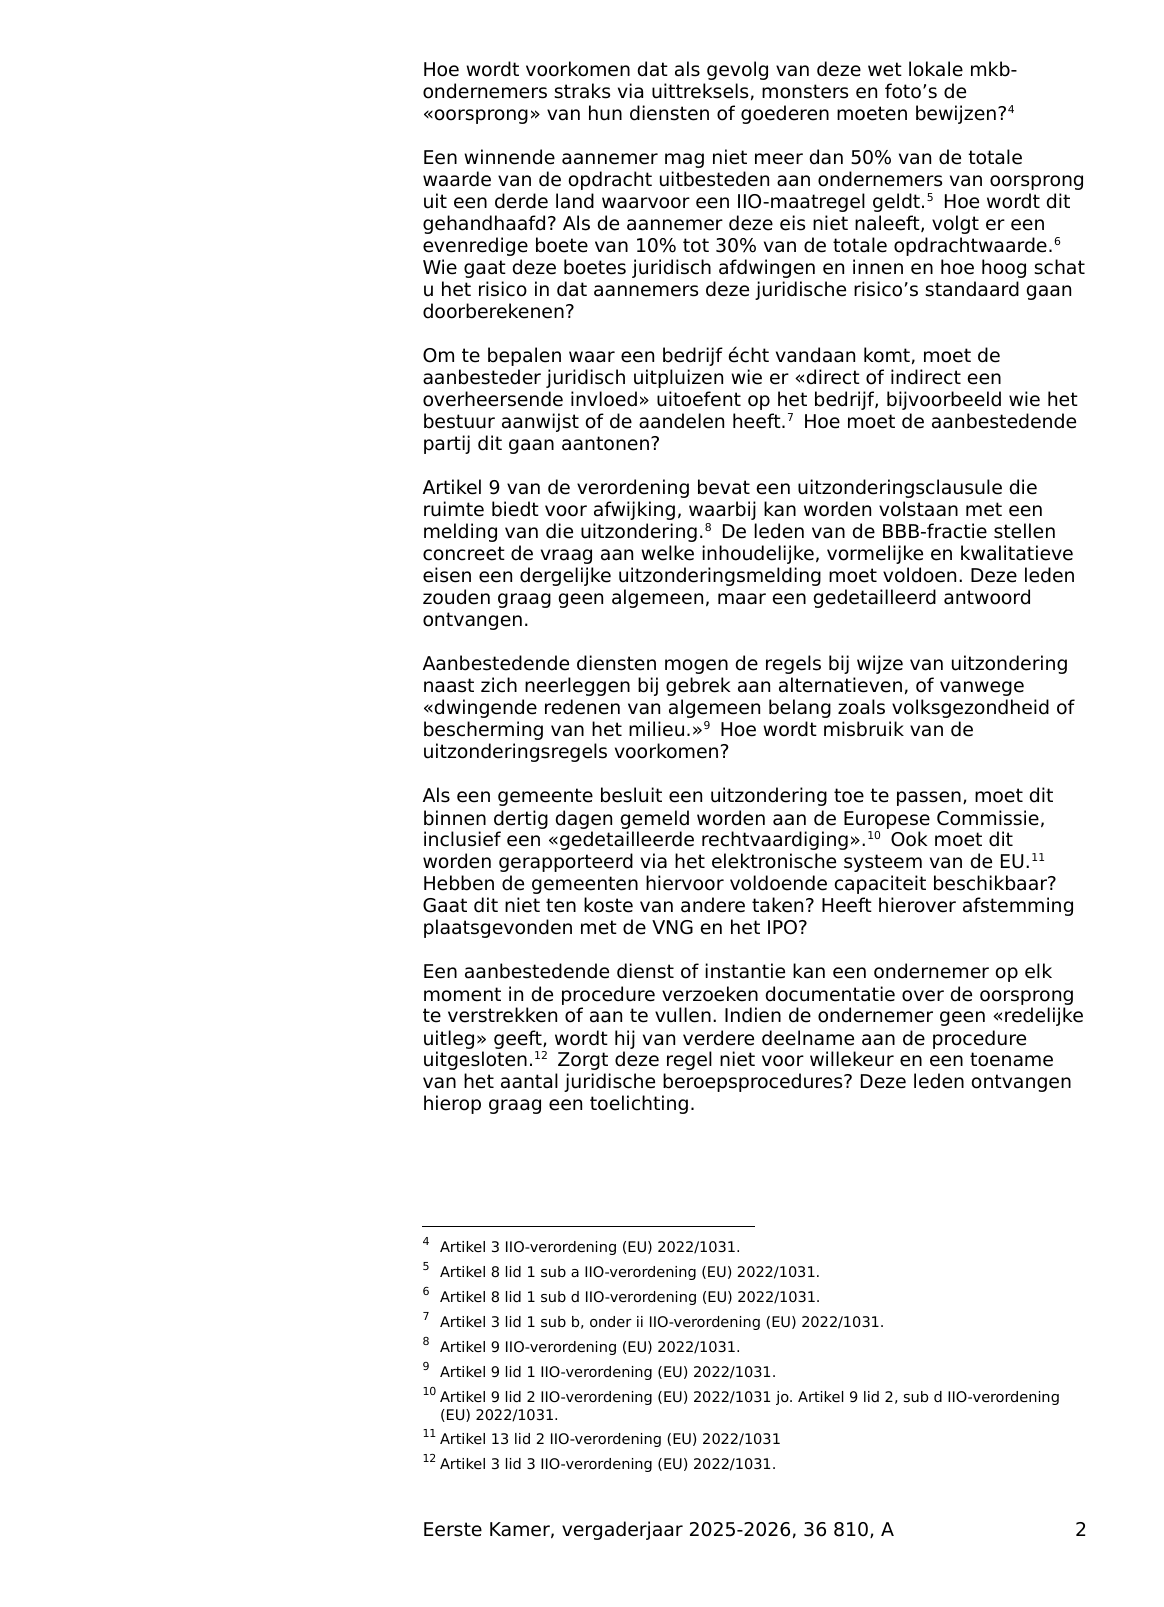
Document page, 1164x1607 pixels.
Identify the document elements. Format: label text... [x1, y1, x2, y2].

text Artikel 9 lid 1 IIO-verordening (EU) 2022/1031. [422, 1360, 1087, 1382]
text Als een gemeente besluit een uitzondering toe te passen, moet dit binnen dertig dagen gemeld worden aan de Europese Commissie, inclusief een «gedetailleerde rechtvaardiging». Ook moet dit worden gerapporteerd via het elektronische systeem van de EU. Hebben de gemeenten hiervoor voldoende capaciteit beschikbaar? Gaat dit niet ten koste van andere taken? Heeft hierover afstemming plaatsgevonden met de VNG en het IPO? [422, 785, 1087, 939]
text Artikel 3 lid 1 sub b, onder ii IIO-verordening (EU) 2022/1031. [422, 1310, 1087, 1332]
text Artikel 9 van de verordening bevat een uitzonderingsclausule die ruimte biedt voor afwijking, waarbij kan worden volstaan met een melding van die uitzondering. De leden van de BBB-fractie stellen concreet de vraag aan welke inhoudelijke, vormelijke en kwalitatieve eisen een dergelijke uitzonderingsmelding moet voldoen. Deze leden zouden graag geen algemeen, maar een gedetailleerd antwoord ontvangen. [422, 477, 1087, 631]
text Om te bepalen waar een bedrijf écht vandaan komt, moet de aanbesteder juridisch uitpluizen wie er «direct of indirect een overheersende invloed» uitoefent op het bedrijf, bijvoorbeeld wie het bestuur aanwijst of de aandelen heeft. Hoe moet de aanbestedende partij dit gaan aantonen? [422, 345, 1087, 455]
text Een aanbestedende dienst of instantie kan een ondernemer op elk moment in de procedure verzoeken documentatie over de oorsprong te verstrekken of aan te vullen. Indien de ondernemer geen «redelijke uitleg» geeft, wordt hij van verdere deelname aan de procedure uitgesloten. Zorgt deze regel niet voor willekeur en een toename van het aantal juridische beroepsprocedures? Deze leden ontvangen hierop graag een toelichting. [422, 961, 1087, 1115]
text Artikel 8 lid 1 sub a IIO-verordening (EU) 2022/1031. [422, 1260, 1087, 1282]
text Hoe wordt voorkomen dat als gevolg van deze wet lokale mkb-ondernemers straks via uittreksels, monsters en foto’s de «oorsprong» van hun diensten of goederen moeten bewijzen? [422, 59, 1087, 125]
text Een winnende aannemer mag niet meer dan 50% van de totale waarde van de opdracht uitbesteden aan ondernemers van oorsprong uit een derde land waarvoor een IIO-maatregel geldt. Hoe wordt dit gehandhaafd? Als de aannemer deze eis niet naleeft, volgt er een evenredige boete van 10% tot 30% van de totale opdrachtwaarde. Wie gaat deze boetes juridisch afdwingen en innen en hoe hoog schat u het risico in dat aannemers deze juridische risico’s standaard gaan doorberekenen? [422, 147, 1087, 323]
text Artikel 3 lid 3 IIO-verordening (EU) 2022/1031. [422, 1452, 1087, 1474]
text Artikel 13 lid 2 IIO-verordening (EU) 2022/1031 [422, 1427, 1087, 1449]
text Artikel 3 IIO-verordening (EU) 2022/1031. [422, 1235, 1087, 1257]
text Artikel 9 lid 2 IIO-verordening (EU) 2022/1031 jo. Artikel 9 lid 2, sub d IIO-verordening (EU) 2022/1031. [422, 1385, 1087, 1424]
text Artikel 8 lid 1 sub d IIO-verordening (EU) 2022/1031. [422, 1285, 1087, 1307]
text Aanbestedende diensten mogen de regels bij wijze van uitzondering naast zich neerleggen bij gebrek aan alternatieven, of vanwege «dwingende redenen van algemeen belang zoals volksgezondheid of bescherming van het milieu.» Hoe wordt misbruik van de uitzonderingsregels voorkomen? [422, 653, 1087, 763]
text Artikel 9 IIO-verordening (EU) 2022/1031. [422, 1335, 1087, 1357]
